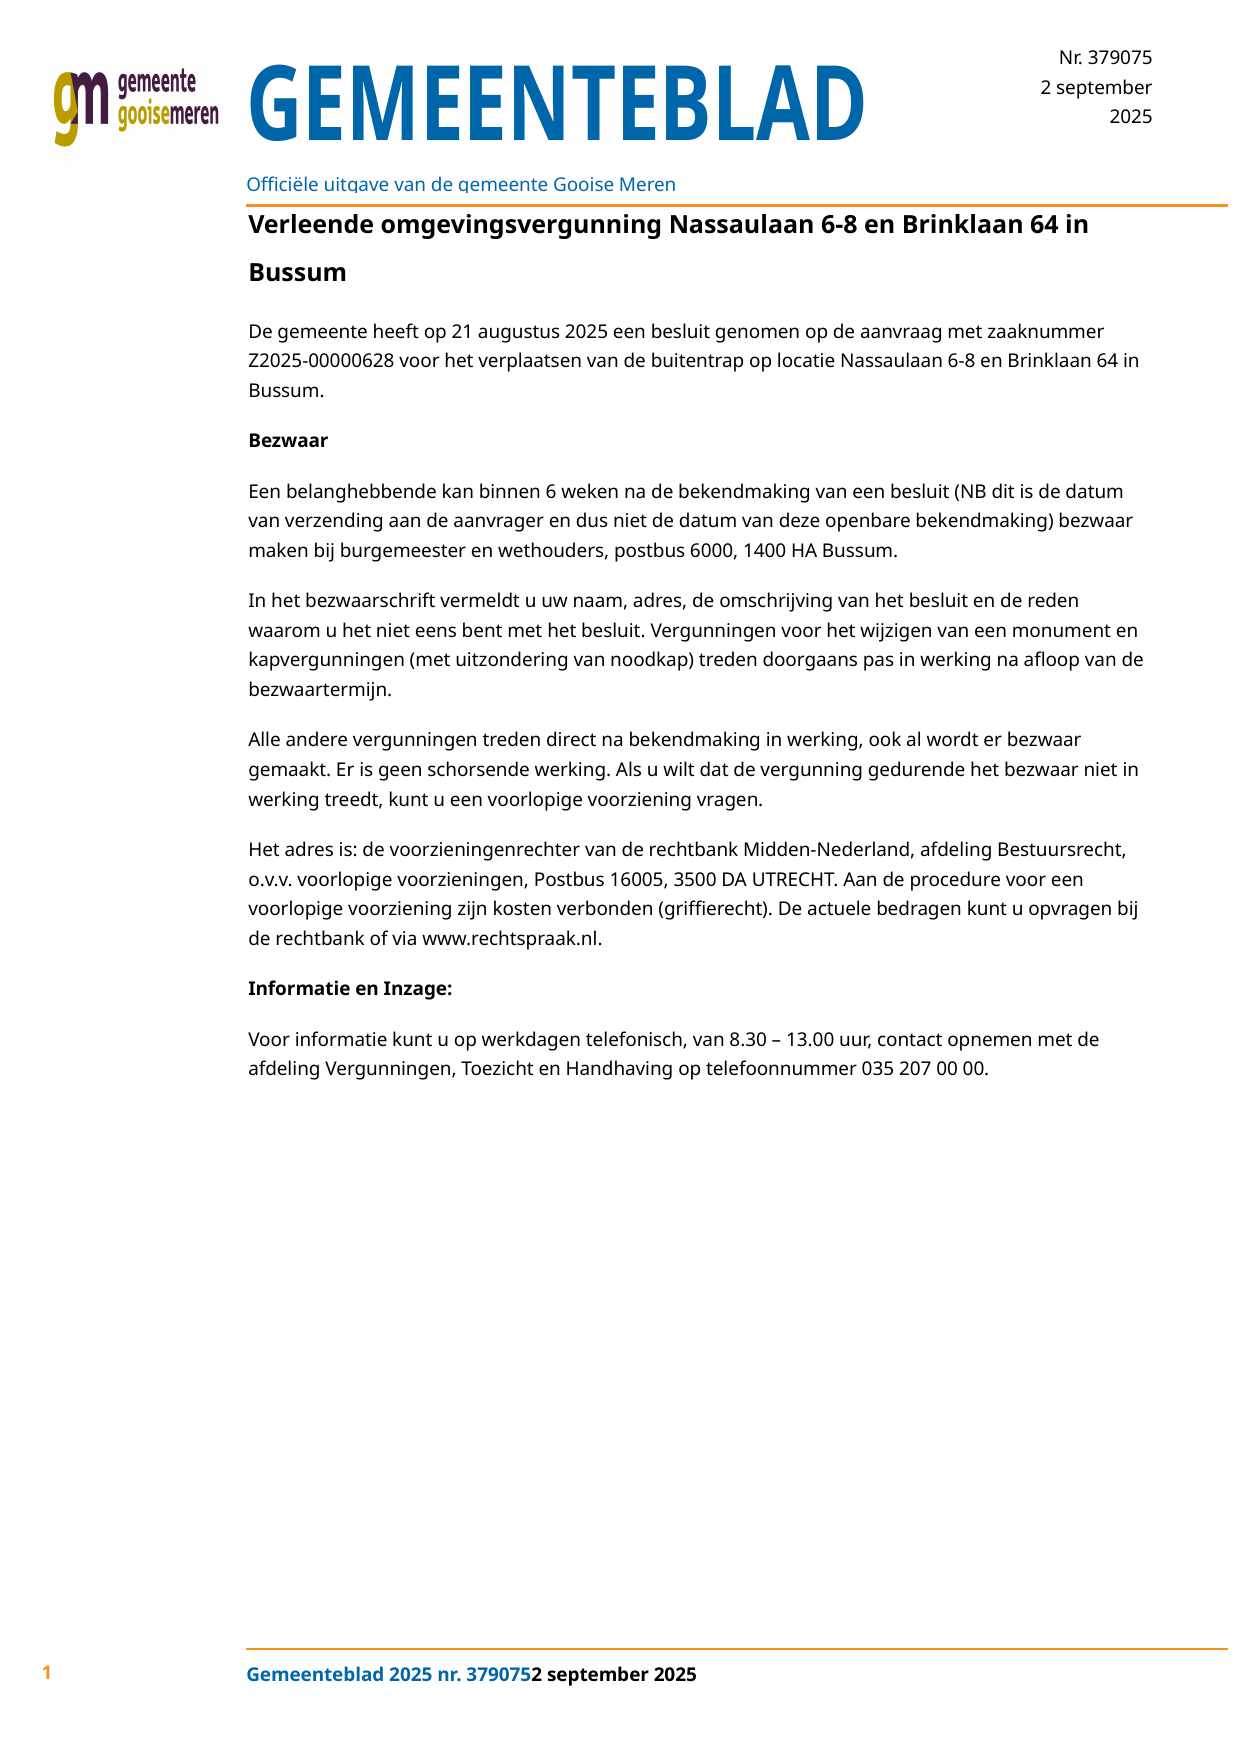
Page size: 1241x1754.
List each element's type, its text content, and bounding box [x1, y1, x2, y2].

text Voor informatie kunt u op werkdagen telefonisch, van 8.30 – 13.00 uur, contact opnemen met de afdeling Vergunningen, Toezicht en Handhaving op telefoonnummer 035 207 00 00. [248, 1026, 1152, 1081]
text Verleende omgevingsvergunning Nassaulaan 6-8 en Brinklaan 64 in Bussum [248, 207, 1152, 288]
text De gemeente heeft op 21 augustus 2025 een besluit genomen op de aanvraag met zaaknummer Z2025-00000628 voor het verplaatsen van de buitentrap op locatie Nassaulaan 6-8 en Brinklaan 64 in Bussum. [248, 318, 1152, 403]
text Bezwaar [248, 427, 1152, 453]
picture [41, 47, 231, 172]
text In het bezwaarschrift vermeldt u uw naam, adres, de omschrijving van het besluit en de reden waarom u het niet eens bent met het besluit. Vergunningen voor het wijzigen van een monument en kapvergunningen (met uitzondering van noodkap) treden doorgaans pas in werking na afloop van de bezwaartermijn. [248, 587, 1152, 702]
text Het adres is: de voorzieningenrechter van de rechtbank Midden-Nederland, afdeling Bestuursrecht, o.v.v. voorlopige voorzieningen, Postbus 16005, 3500 DA UTRECHT. Aan de procedure voor een voorlopige voorziening zijn kosten verbonden (griffierecht). De actuele bedragen kunt u opvragen bij de rechtbank of via www.rechtspraak.nl. [248, 836, 1152, 951]
text Informatie en Inzage: [248, 975, 1152, 1001]
text Alle andere vergunningen treden direct na bekendmaking in werking, ook al wordt er bezwaar gemaakt. Er is geen schorsende werking. Als u wilt dat de vergunning gedurende het bezwaar niet in werking treedt, kunt u een voorlopige voorziening vragen. [248, 727, 1152, 812]
text Een belanghebbende kan binnen 6 weken na de bekendmaking van een besluit (NB dit is de datum van verzending aan de aanvrager en dus niet de datum van deze openbare bekendmaking) bezwaar maken bij burgemeester en wethouders, postbus 6000, 1400 HA Bussum. [248, 478, 1152, 563]
